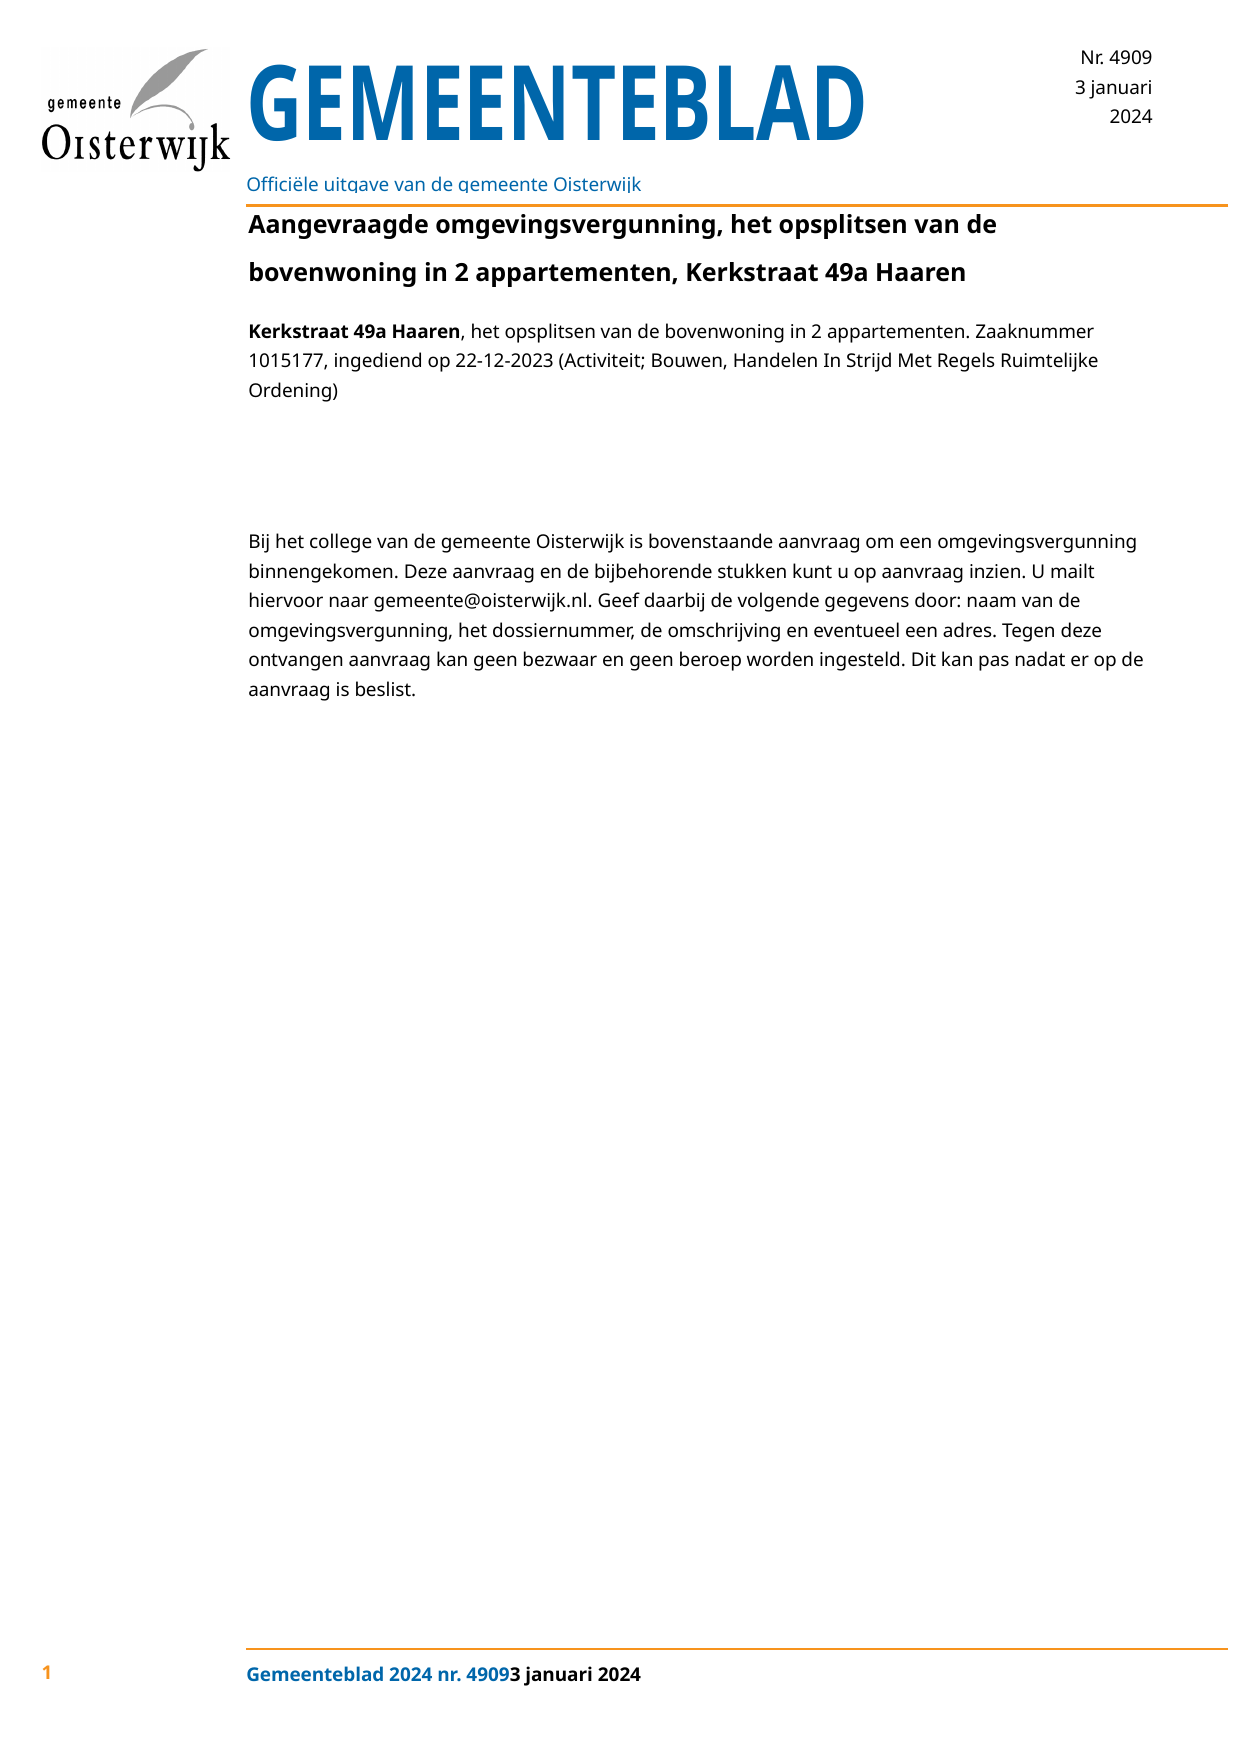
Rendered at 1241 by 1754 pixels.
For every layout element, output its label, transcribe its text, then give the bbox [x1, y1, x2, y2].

text Aangevraagde omgevingsvergunning, het opsplitsen van de bovenwoning in 2 appartementen, Kerkstraat 49a Haaren [248, 207, 1152, 288]
text Bij het college van de gemeente Oisterwijk is bovenstaande aanvraag om een omgevingsvergunning binnengekomen. Deze aanvraag en de bijbehorende stukken kunt u op aanvraag inzien. U mailt hiervoor naar gemeente@oisterwijk.nl. Geef daarbij de volgende gegevens door: naam van de omgevingsvergunning, het dossiernummer, de omschrijving en eventueel een adres. Tegen deze ontvangen aanvraag kan geen bezwaar en geen beroep worden ingesteld. Dit kan pas nadat er op de aanvraag is beslist. [248, 528, 1152, 702]
text Kerkstraat 49a Haaren, het opsplitsen van de bovenwoning in 2 appartementen. Zaaknummer 1015177, ingediend op 22-12-2023 (Activiteit; Bouwen, Handelen In Strijd Met Regels Ruimtelijke Ordening) [248, 318, 1152, 403]
picture [41, 47, 231, 172]
